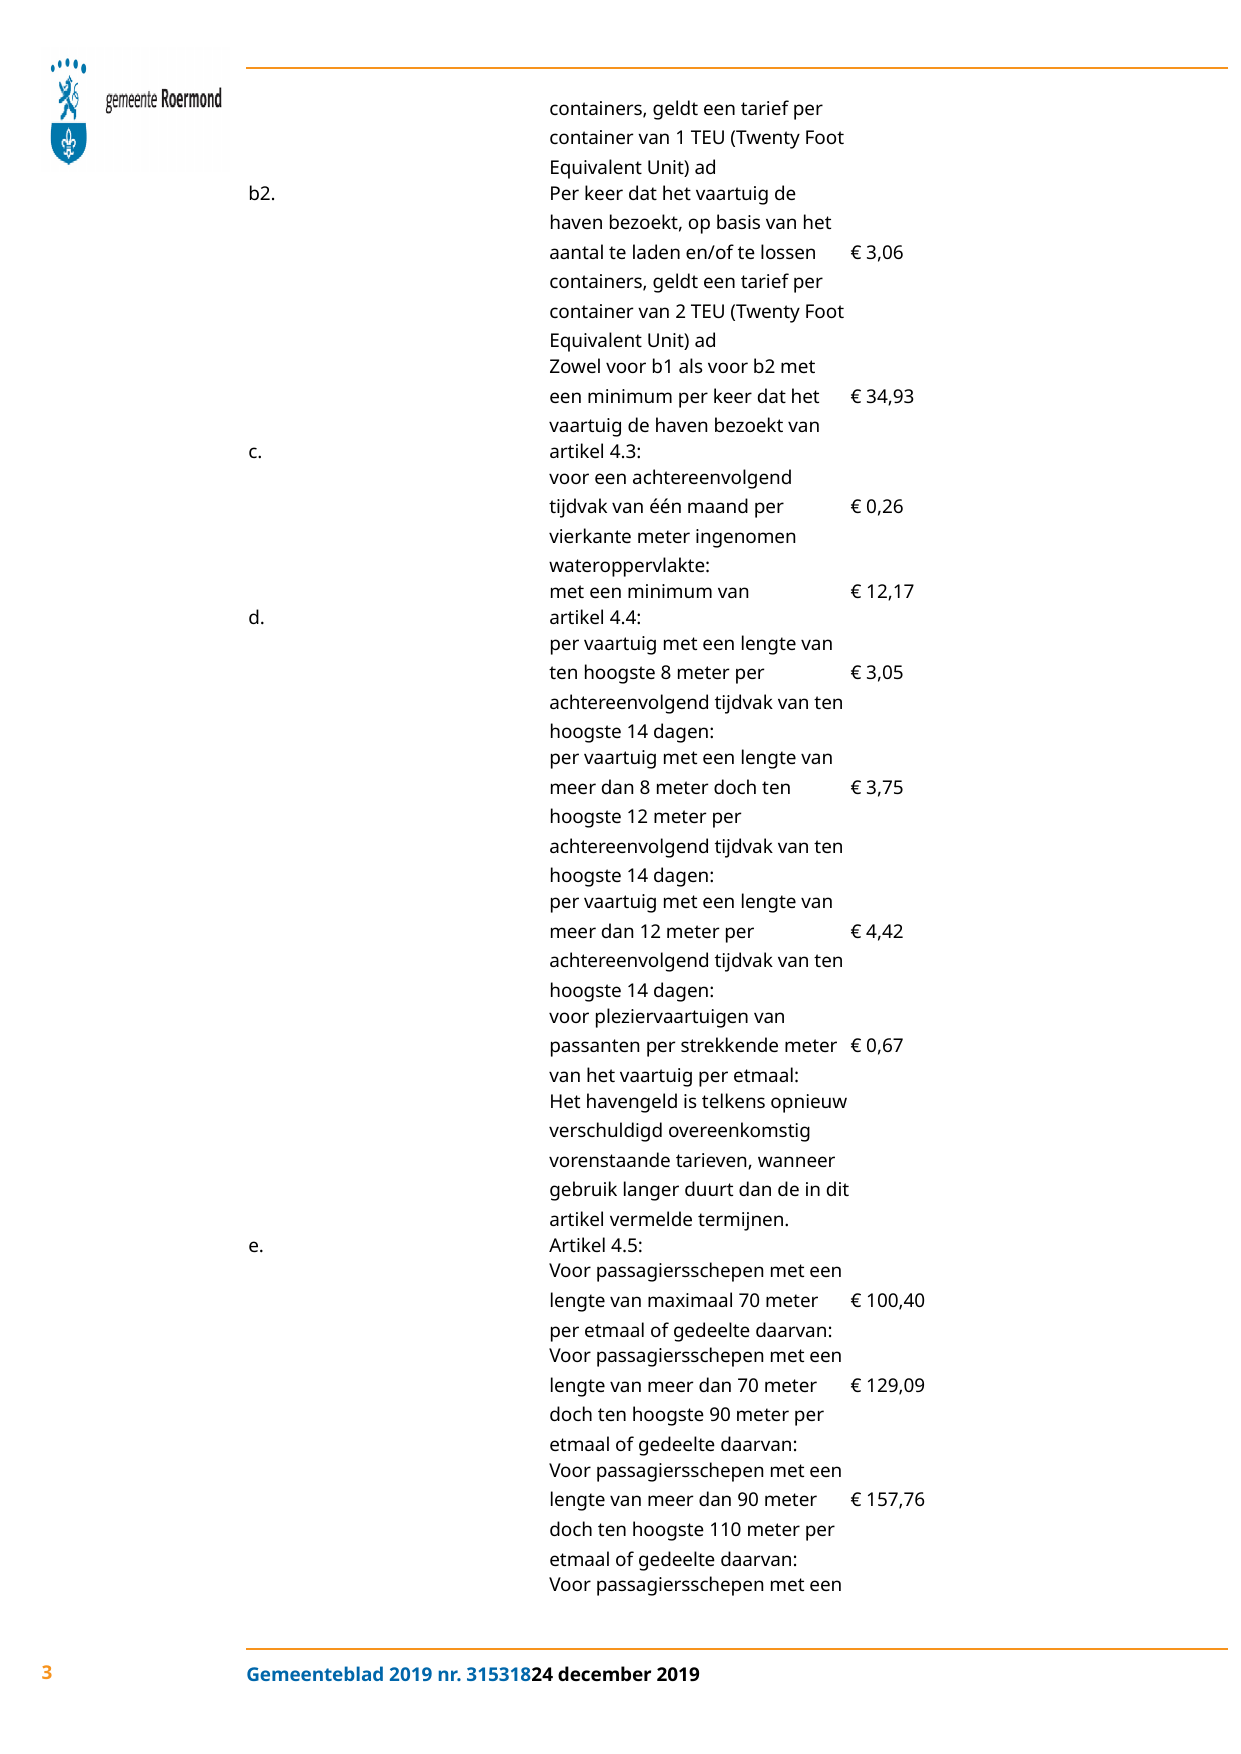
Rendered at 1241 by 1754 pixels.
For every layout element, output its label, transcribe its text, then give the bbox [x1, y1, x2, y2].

table_cell Artikel 4.5: [549, 1232, 850, 1258]
table_cell c. [248, 438, 549, 464]
table_cell Voor passagiersschepen met een [549, 1571, 850, 1597]
table_cell € 4,42 [850, 889, 1152, 1003]
table_cell [248, 1088, 549, 1232]
table_cell € 0,67 [850, 1003, 1152, 1088]
table_cell [248, 744, 549, 888]
table_cell [248, 889, 549, 1003]
table_cell [850, 438, 1152, 464]
table_cell € 0,26 [850, 464, 1152, 578]
picture [41, 47, 231, 172]
table_cell € 3,05 [850, 630, 1152, 744]
table_cell [850, 95, 1152, 180]
table_cell [248, 95, 549, 180]
table_cell Voor passagiersschepen met een lengte van meer dan 70 meter doch ten hoogste 90 meter per etmaal of gedeelte daarvan: [549, 1343, 850, 1457]
table_cell artikel 4.3: [549, 438, 850, 464]
table_cell Voor passagiersschepen met een lengte van meer dan 90 meter doch ten hoogste 110 meter per etmaal of gedeelte daarvan: [549, 1457, 850, 1571]
table_cell [850, 604, 1152, 630]
table_cell per vaartuig met een lengte van meer dan 8 meter doch ten hoogste 12 meter per achtereenvolgend tijdvak van ten hoogste 14 dagen: [549, 744, 850, 888]
table_cell per vaartuig met een lengte van ten hoogste 8 meter per achtereenvolgend tijdvak van ten hoogste 14 dagen: [549, 630, 850, 744]
table_cell voor pleziervaartuigen van passanten per strekkende meter van het vaartuig per etmaal: [549, 1003, 850, 1088]
table_cell [850, 1571, 1152, 1597]
table_cell [248, 630, 549, 744]
table_cell artikel 4.4: [549, 604, 850, 630]
table_cell Het havengeld is telkens opnieuw verschuldigd overeenkomstig vorenstaande tarieven, wanneer gebruik langer duurt dan de in dit artikel vermelde termijnen. [549, 1088, 850, 1232]
table_cell [248, 1457, 549, 1571]
table_cell [248, 1571, 549, 1597]
table_cell € 12,17 [850, 579, 1152, 604]
table_cell € 34,93 [850, 353, 1152, 438]
table_cell d. [248, 604, 549, 630]
table_cell Voor passagiersschepen met een lengte van maximaal 70 meter per etmaal of gedeelte daarvan: [549, 1258, 850, 1342]
table_cell containers, geldt een tarief per container van 1 TEU (Twenty Foot Equivalent Unit) ad [549, 95, 850, 180]
table_cell [850, 1088, 1152, 1232]
table_cell [248, 1003, 549, 1088]
table_cell b2. [248, 180, 549, 353]
table_cell Zowel voor b1 als voor b2 met een minimum per keer dat het vaartuig de haven bezoekt van [549, 353, 850, 438]
table_cell met een minimum van [549, 579, 850, 604]
table_cell € 129,09 [850, 1343, 1152, 1457]
table_cell e. [248, 1232, 549, 1258]
table_cell € 3,06 [850, 180, 1152, 353]
table_cell per vaartuig met een lengte van meer dan 12 meter per achtereenvolgend tijdvak van ten hoogste 14 dagen: [549, 889, 850, 1003]
table_cell [248, 579, 549, 604]
table_cell € 157,76 [850, 1457, 1152, 1571]
table_cell € 100,40 [850, 1258, 1152, 1342]
table_cell [248, 464, 549, 578]
table_cell [248, 1343, 549, 1457]
table_cell [248, 1258, 549, 1342]
table_cell € 3,75 [850, 744, 1152, 888]
table_cell [850, 1232, 1152, 1258]
table_cell [248, 353, 549, 438]
table_cell Per keer dat het vaartuig de haven bezoekt, op basis van het aantal te laden en/of te lossen containers, geldt een tarief per container van 2 TEU (Twenty Foot Equivalent Unit) ad [549, 180, 850, 353]
table_cell voor een achtereenvolgend tijdvak van één maand per vierkante meter ingenomen wateroppervlakte: [549, 464, 850, 578]
